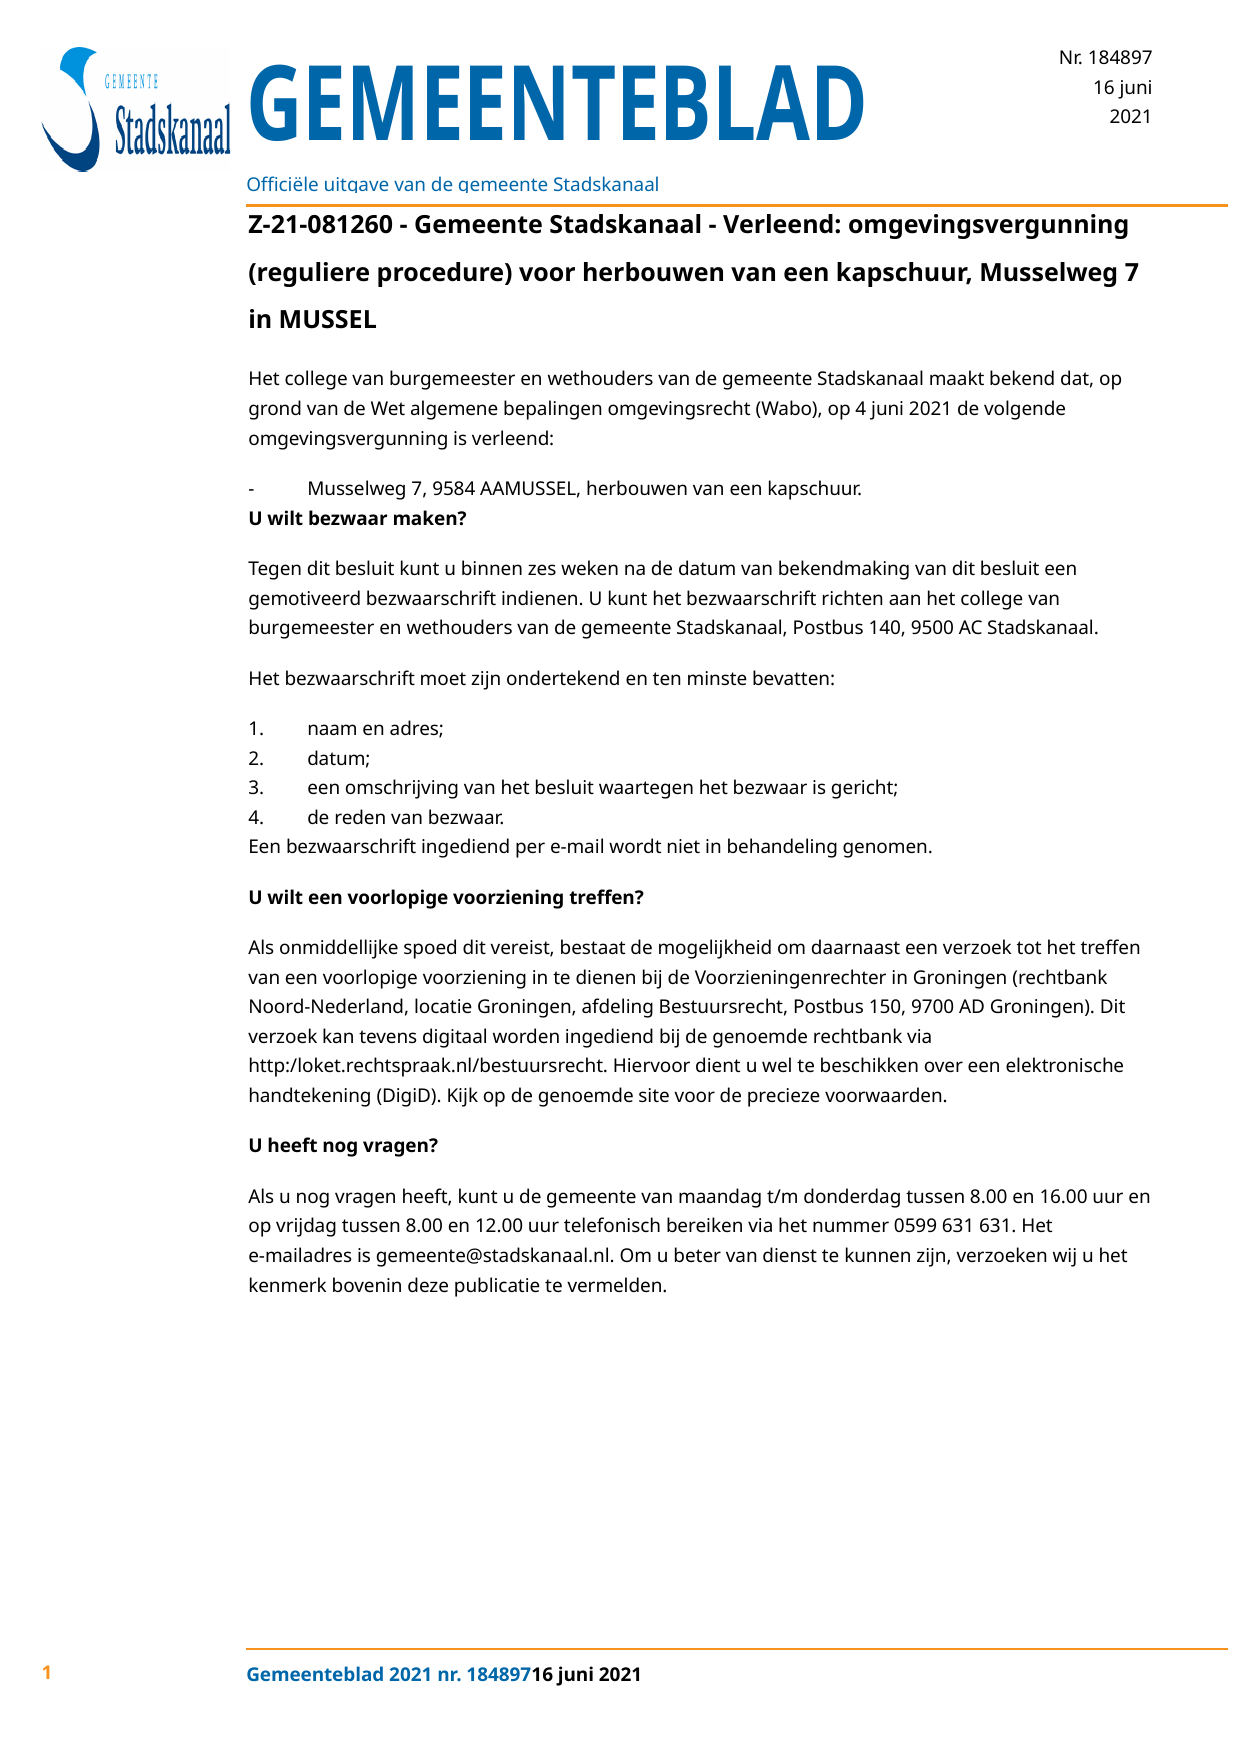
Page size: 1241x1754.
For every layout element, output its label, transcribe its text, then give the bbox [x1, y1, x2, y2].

list Musselweg 7, 9584 AAMUSSEL, herbouwen van een kapschuur. [248, 475, 1152, 501]
text Z-21-081260 - Gemeente Stadskanaal - Verleend: omgevingsvergunning (reguliere procedure) voor herbouwen van een kapschuur, Musselweg 7 in MUSSEL [248, 207, 1152, 336]
text Tegen dit besluit kunt u binnen zes weken na de datum van bekendmaking van dit besluit een gemotiveerd bezwaarschrift indienen. U kunt het bezwaarschrift richten aan het college van burgemeester en wethouders van de gemeente Stadskanaal, Postbus 140, 9500 AC Stadskanaal. [248, 555, 1152, 640]
text U heeft nog vragen? [248, 1133, 1152, 1158]
list datum; [248, 745, 1152, 770]
text U wilt bezwaar maken? [248, 505, 1152, 530]
text Het college van burgemeester en wethouders van de gemeente Stadskanaal maakt bekend dat, op grond van de Wet algemene bepalingen omgevingsrecht (Wabo), op 4 juni 2021 de volgende omgevingsvergunning is verleend: [248, 366, 1152, 450]
picture [41, 47, 231, 172]
text U wilt een voorlopige voorziening treffen? [248, 884, 1152, 909]
text Een bezwaarschrift ingediend per e-mail wordt niet in behandeling genomen. [248, 833, 1152, 859]
list een omschrijving van het besluit waartegen het bezwaar is gericht; [248, 774, 1152, 800]
list de reden van bezwaar. [248, 804, 1152, 829]
list naam en adres; [248, 715, 1152, 741]
text Als u nog vragen heeft, kunt u de gemeente van maandag t/m donderdag tussen 8.00 en 16.00 uur en op vrijdag tussen 8.00 en 12.00 uur telefonisch bereiken via het nummer 0599 631 631. Het e‑mailadres is gemeente@stadskanaal.nl. Om u beter van dienst te kunnen zijn, verzoeken wij u het kenmerk bovenin deze publicatie te vermelden. [248, 1183, 1152, 1297]
text Het bezwaarschrift moet zijn ondertekend en ten minste bevatten: [248, 665, 1152, 690]
text Als onmiddellijke spoed dit vereist, bestaat de mogelijkheid om daarnaast een verzoek tot het treffen van een voorlopige voorziening in te dienen bij de Voorzieningenrechter in Groningen (rechtbank Noord-Nederland, locatie Groningen, afdeling Bestuursrecht, Postbus 150, 9700 AD Groningen). Dit verzoek kan tevens digitaal worden ingediend bij de genoemde rechtbank via http:/loket.rechtspraak.nl/bestuursrecht. Hiervoor dient u wel te beschikken over een elektronische handtekening (DigiD). Kijk op de genoemde site voor de precieze voorwaarden. [248, 934, 1152, 1108]
